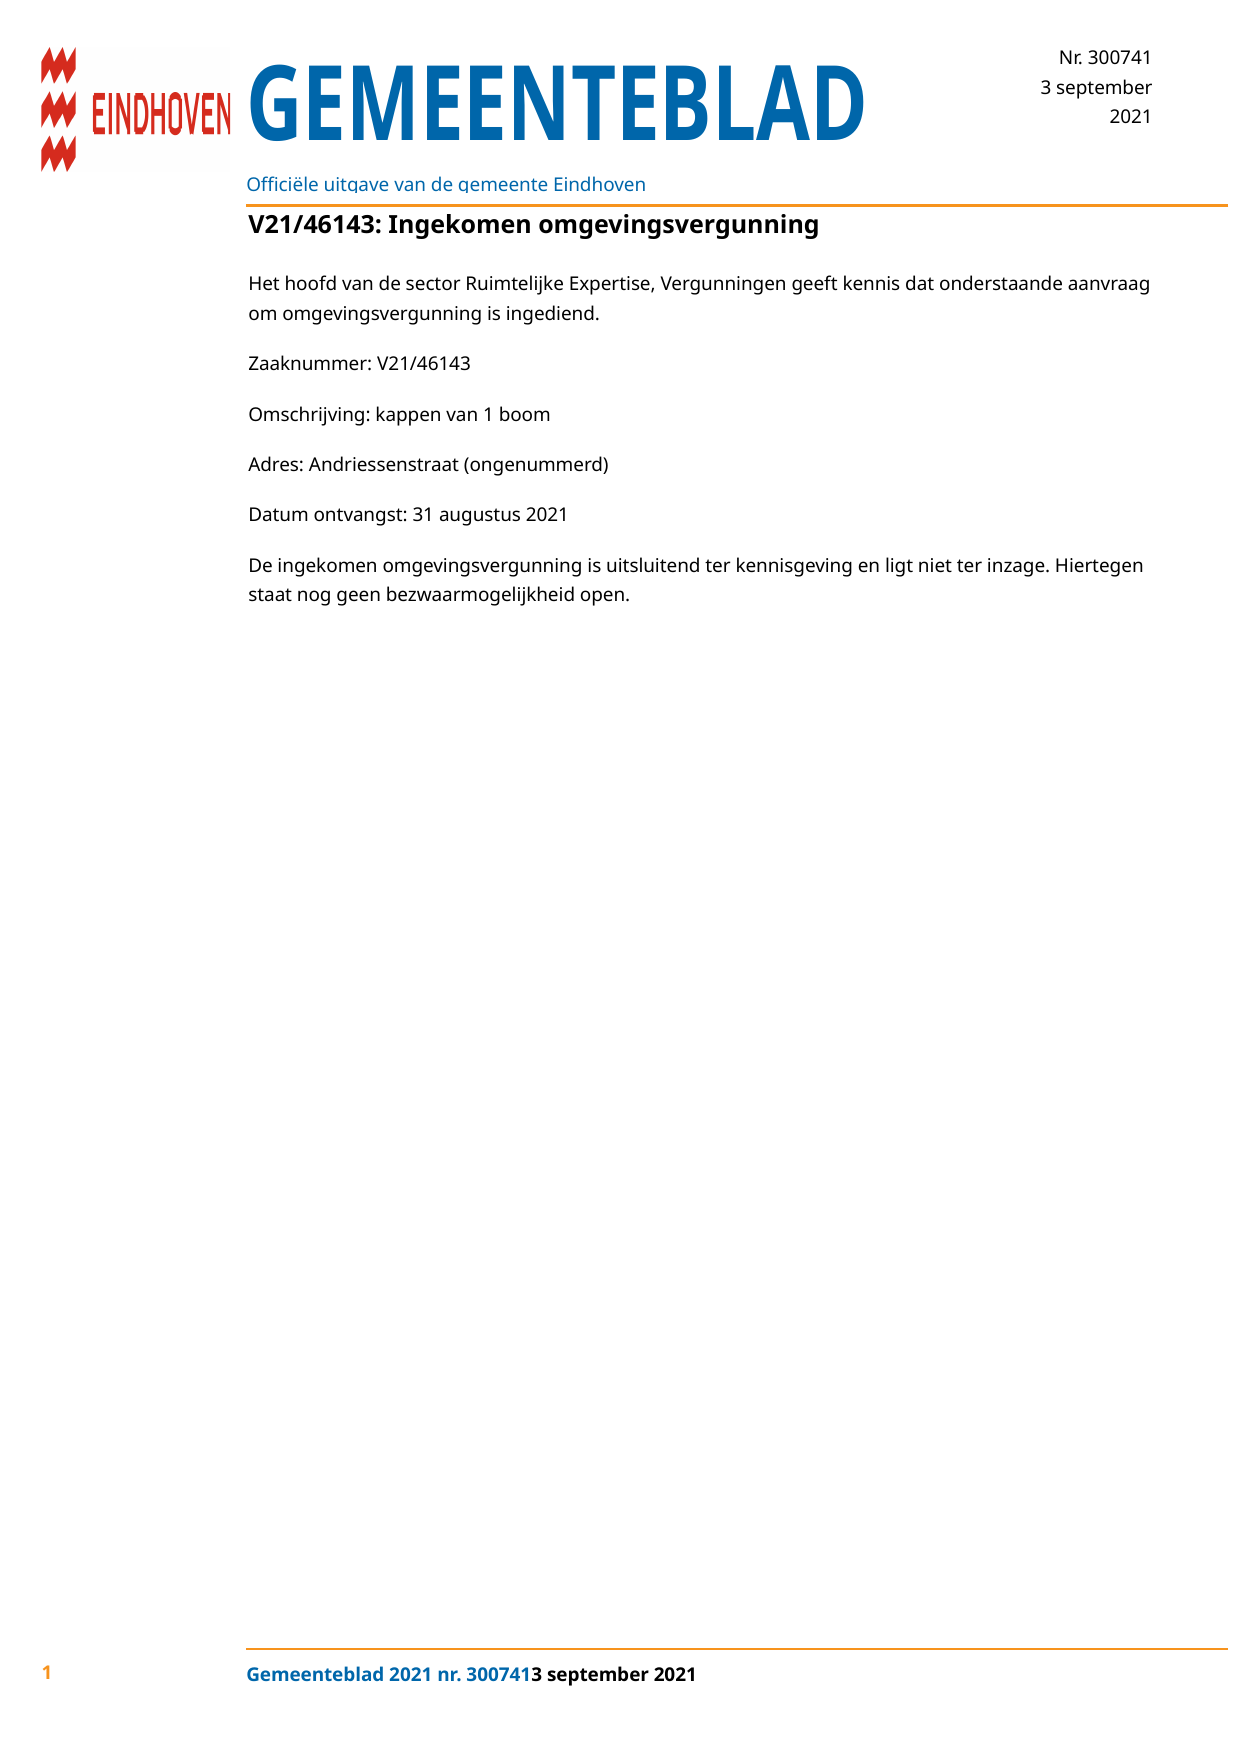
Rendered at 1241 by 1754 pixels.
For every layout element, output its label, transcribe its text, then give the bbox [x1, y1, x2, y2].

picture [41, 47, 231, 172]
text Datum ontvangst: 31 augustus 2021 [248, 502, 1152, 527]
text Zaaknummer: V21/46143 [248, 350, 1152, 376]
text V21/46143: Ingekomen omgevingsvergunning [248, 207, 1152, 241]
text Omschrijving: kappen van 1 boom [248, 401, 1152, 426]
text Het hoofd van de sector Ruimtelijke Expertise, Vergunningen geeft kennis dat onderstaande aanvraag om omgevingsvergunning is ingediend. [248, 270, 1152, 326]
text Adres: Andriessenstraat (ongenummerd) [248, 451, 1152, 477]
text De ingekomen omgevingsvergunning is uitsluitend ter kennisgeving en ligt niet ter inzage. Hiertegen staat nog geen bezwaarmogelijkheid open. [248, 552, 1152, 607]
